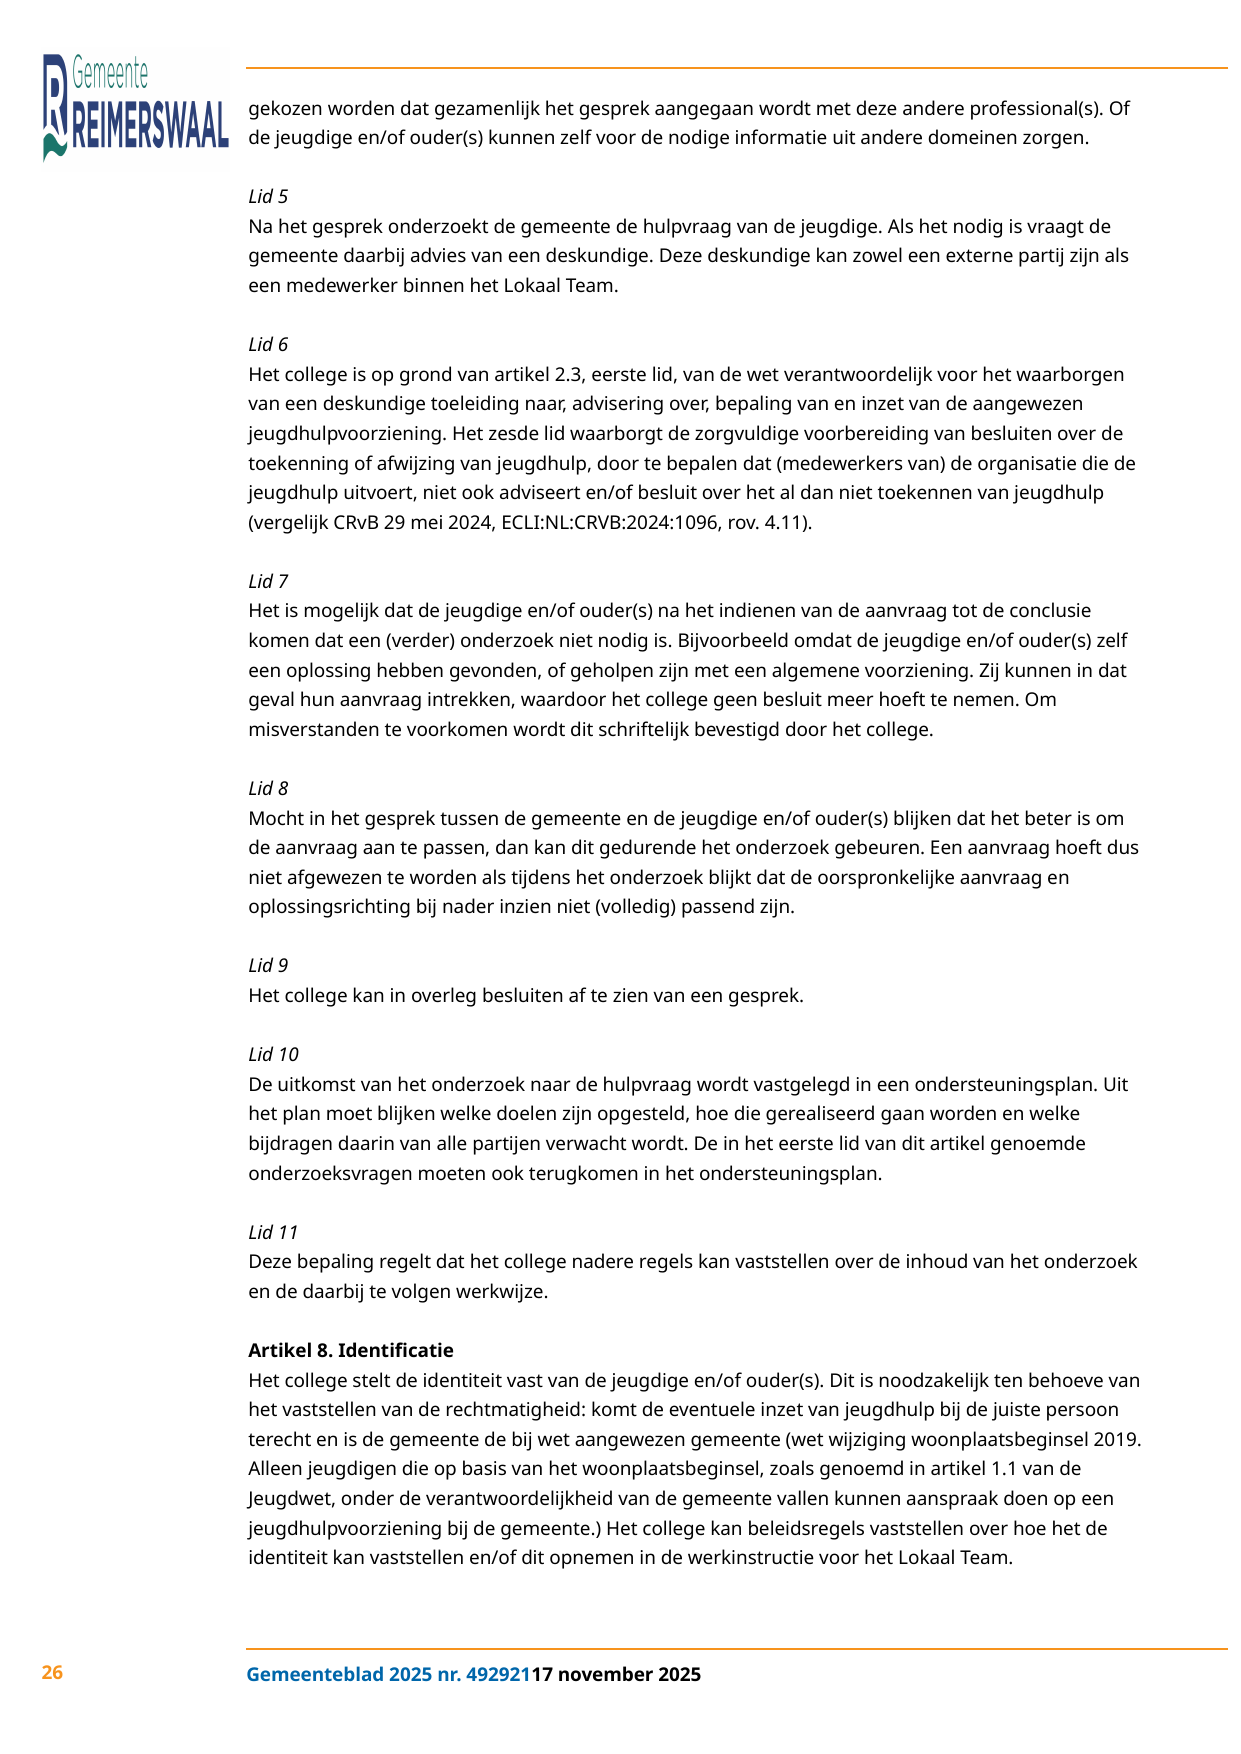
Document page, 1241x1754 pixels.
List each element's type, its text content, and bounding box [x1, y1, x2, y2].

text Na het gesprek onderzoekt de gemeente de hulpvraag van de jeugdige. Als het nodig is vraagt de gemeente daarbij advies van een deskundige. Deze deskundige kan zowel een externe partij zijn als een medewerker binnen het Lokaal Team. [248, 213, 1152, 298]
text Lid 6 [248, 331, 1152, 357]
text Lid 11 [248, 1219, 1152, 1245]
text gekozen worden dat gezamenlijk het gesprek aangegaan wordt met deze andere professional(s). Of de jeugdige en/of ouder(s) kunnen zelf voor de nodige informatie uit andere domeinen zorgen. [248, 95, 1152, 150]
text Het is mogelijk dat de jeugdige en/of ouder(s) na het indienen van de aanvraag tot de conclusie komen dat een (verder) onderzoek niet nodig is. Bijvoorbeeld omdat de jeugdige en/of ouder(s) zelf een oplossing hebben gevonden, of geholpen zijn met een algemene voorziening. Zij kunnen in dat geval hun aanvraag intrekken, waardoor het college geen besluit meer hoeft te nemen. Om misverstanden te voorkomen wordt dit schriftelijk bevestigd door het college. [248, 598, 1152, 742]
text Lid 9 [248, 953, 1152, 978]
text De uitkomst van het onderzoek naar de hulpvraag wordt vastgelegd in een ondersteuningsplan. Uit het plan moet blijken welke doelen zijn opgesteld, hoe die gerealiseerd gaan worden en welke bijdragen daarin van alle partijen verwacht wordt. De in het eerste lid van dit artikel genoemde onderzoeksvragen moeten ook terugkomen in het ondersteuningsplan. [248, 1071, 1152, 1186]
text Lid 5 [248, 183, 1152, 209]
text Lid 10 [248, 1041, 1152, 1067]
text Lid 8 [248, 775, 1152, 801]
text Het college is op grond van artikel 2.3, eerste lid, van de wet verantwoordelijk voor het waarborgen van een deskundige toeleiding naar, advisering over, bepaling van en inzet van de aangewezen jeugdhulpvoorziening. Het zesde lid waarborgt de zorgvuldige voorbereiding van besluiten over de toekenning of afwijzing van jeugdhulp, door te bepalen dat (medewerkers van) de organisatie die de jeugdhulp uitvoert, niet ook adviseert en/of besluit over het al dan niet toekennen van jeugdhulp (vergelijk CRvB 29 mei 2024, ECLI:NL:CRVB:2024:1096, rov. 4.11). [248, 361, 1152, 535]
text Mocht in het gesprek tussen de gemeente en de jeugdige en/of ouder(s) blijken dat het beter is om de aanvraag aan te passen, dan kan dit gedurende het onderzoek gebeuren. Een aanvraag hoeft dus niet afgewezen te worden als tijdens het onderzoek blijkt dat de oorspronkelijke aanvraag en oplossingsrichting bij nader inzien niet (volledig) passend zijn. [248, 805, 1152, 919]
text Het college kan in overleg besluiten af te zien van een gesprek. [248, 982, 1152, 1008]
text Het college stelt de identiteit vast van de jeugdige en/of ouder(s). Dit is noodzakelijk ten behoeve van het vaststellen van de rechtmatigheid: komt de eventuele inzet van jeugdhulp bij de juiste persoon terecht en is de gemeente de bij wet aangewezen gemeente (wet wijziging woonplaatsbeginsel 2019. Alleen jeugdigen die op basis van het woonplaatsbeginsel, zoals genoemd in artikel 1.1 van de Jeugdwet, onder de verantwoordelijkheid van de gemeente vallen kunnen aanspraak doen op een jeugdhulpvoorziening bij de gemeente.) Het college kan beleidsregels vaststellen over hoe het de identiteit kan vaststellen en/of dit opnemen in de werkinstructie voor het Lokaal Team. [248, 1367, 1152, 1570]
picture [41, 47, 231, 172]
text Deze bepaling regelt dat het college nadere regels kan vaststellen over de inhoud van het onderzoek en de daarbij te volgen werkwijze. [248, 1248, 1152, 1304]
text Lid 7 [248, 568, 1152, 594]
text Artikel 8. Identificatie [248, 1337, 1152, 1363]
